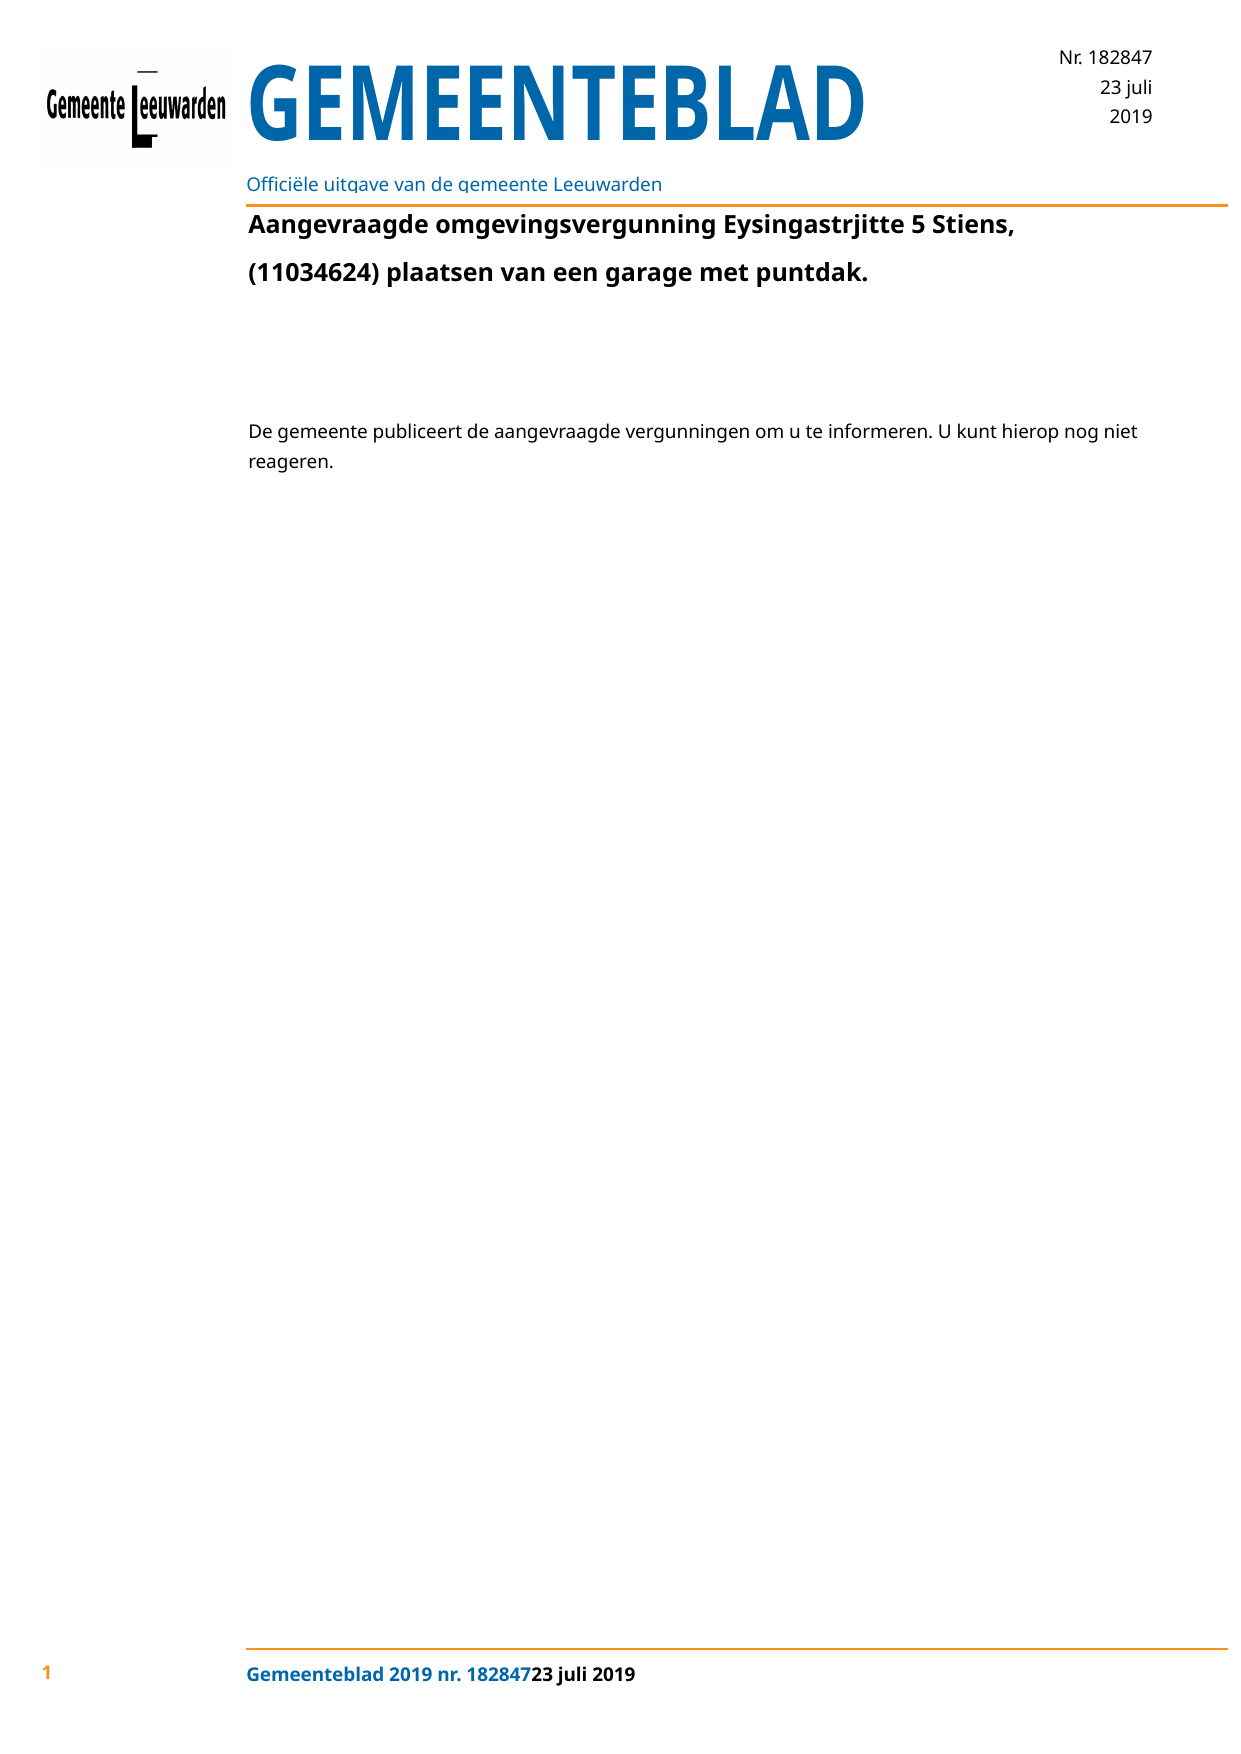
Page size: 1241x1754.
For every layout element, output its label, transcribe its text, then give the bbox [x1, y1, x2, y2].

text Aangevraagde omgevingsvergunning Eysingastrjitte 5 Stiens, (11034624) plaatsen van een garage met puntdak. [248, 207, 1152, 288]
text De gemeente publiceert de aangevraagde vergunningen om u te informeren. U kunt hierop nog niet reageren. [248, 419, 1152, 474]
picture [41, 47, 231, 172]
